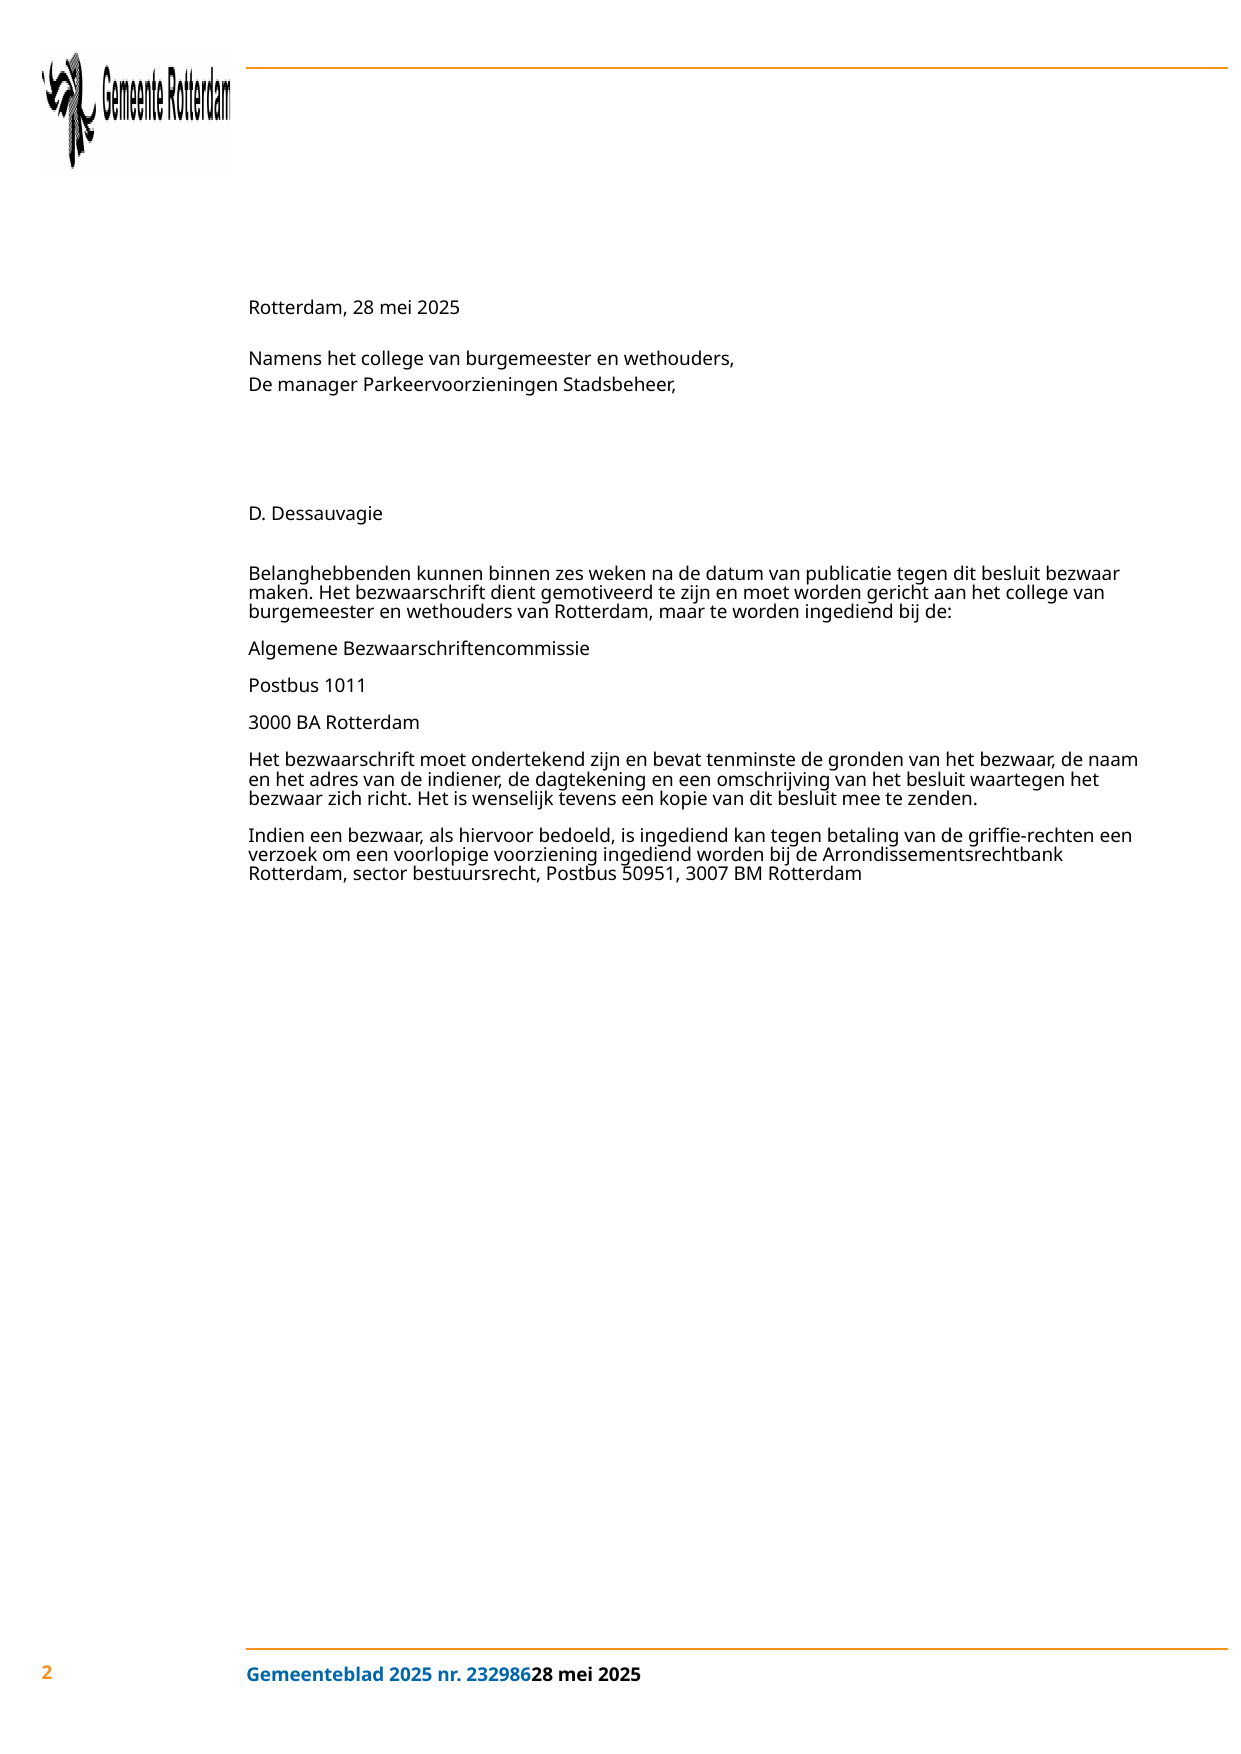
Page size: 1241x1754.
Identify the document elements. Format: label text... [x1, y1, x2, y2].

text D. Dessauvagie [248, 500, 1152, 525]
text Belanghebbenden kunnen binnen zes weken na de datum van publicatie tegen dit besluit bezwaar maken. Het bezwaarschrift dient gemotiveerd te zijn en moet worden gericht aan het college van burgemeester en wethouders van Rotterdam, maar te worden ingediend bij de: [248, 565, 1152, 623]
picture [41, 47, 231, 172]
text Algemene Bezwaarschriftencommissie [248, 640, 1152, 659]
text Indien een bezwaar, als hiervoor bedoeld, is ingediend kan tegen betaling van de griffie-rechten een verzoek om een voorlopige voorziening ingediend worden bij de Arrondissementsrechtbank Rotterdam, sector bestuursrecht, Postbus 50951, 3007 BM Rotterdam [248, 827, 1152, 884]
text Namens het college van burgemeester en wethouders, [248, 345, 1152, 371]
text 3000 BA Rotterdam [248, 714, 1152, 733]
text Het bezwaarschrift moet ondertekend zijn en bevat tenminste de gronden van het bezwaar, de naam en het adres van de indiener, de dagtekening en een omschrijving van het besluit waartegen het bezwaar zich richt. Het is wenselijk tevens een kopie van dit besluit mee te zenden. [248, 751, 1152, 809]
text Postbus 1011 [248, 677, 1152, 697]
text De manager Parkeervoorzieningen Stadsbeheer, [248, 371, 1152, 397]
text Rotterdam, 28 mei 2025 [248, 294, 1152, 319]
